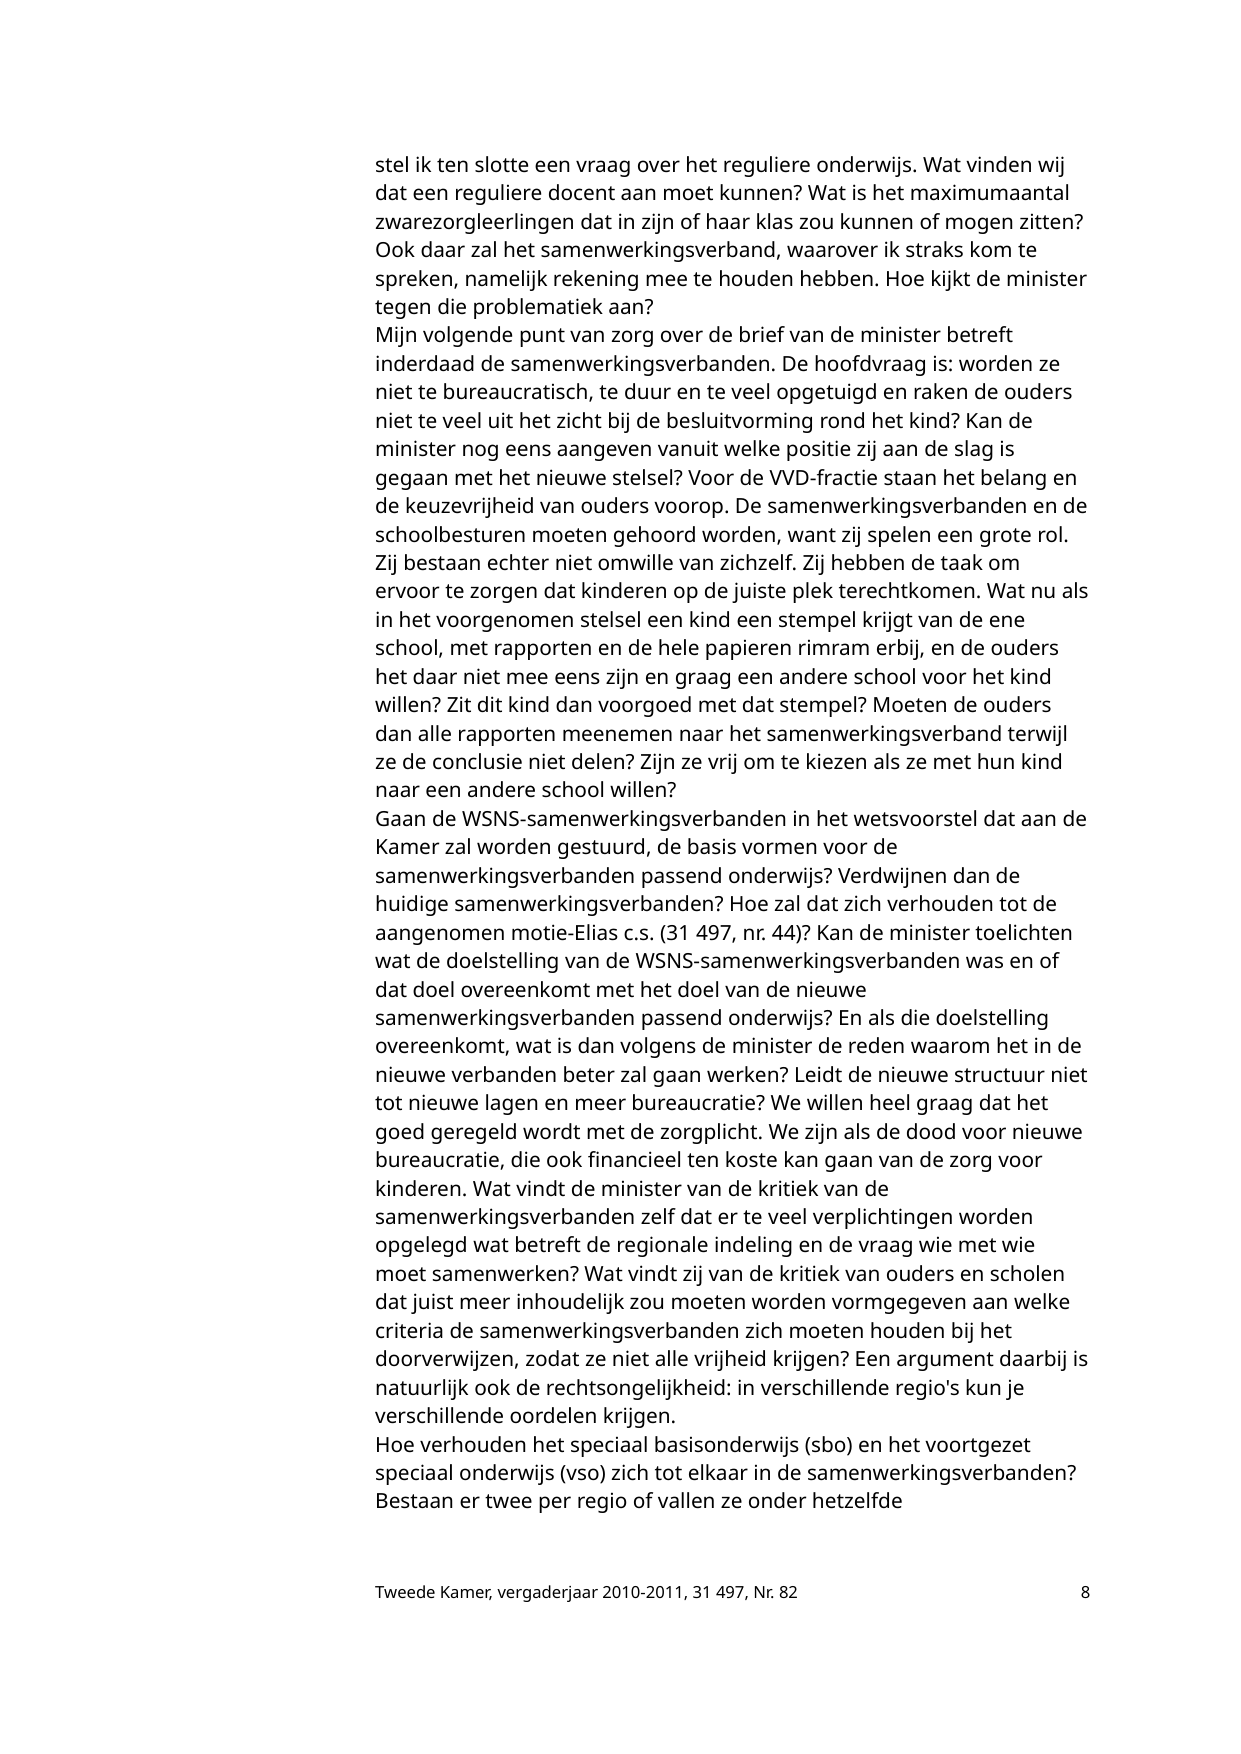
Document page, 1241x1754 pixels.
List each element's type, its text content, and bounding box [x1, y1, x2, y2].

text Mijn volgende punt van zorg over de brief van de minister betreft inderdaad de samenwerkingsverbanden. De hoofdvraag is: worden ze niet te bureaucratisch, te duur en te veel opgetuigd en raken de ouders niet te veel uit het zicht bij de besluitvorming rond het kind? Kan de minister nog eens aangeven vanuit welke positie zij aan de slag is gegaan met het nieuwe stelsel? Voor de VVD-fractie staan het belang en de keuzevrijheid van ouders voorop. De samenwerkingsverbanden en de schoolbesturen moeten gehoord worden, want zij spelen een grote rol. Zij bestaan echter niet omwille van zichzelf. Zij hebben de taak om ervoor te zorgen dat kinderen op de juiste plek terechtkomen. Wat nu als in het voorgenomen stelsel een kind een stempel krijgt van de ene school, met rapporten en de hele papieren rimram erbij, en de ouders het daar niet mee eens zijn en graag een andere school voor het kind willen? Zit dit kind dan voorgoed met dat stempel? Moeten de ouders dan alle rapporten meenemen naar het samenwerkingsverband terwijl ze de conclusie niet delen? Zijn ze vrij om te kiezen als ze met hun kind naar een andere school willen? [375, 321, 1090, 804]
text Gaan de WSNS-samenwerkingsverbanden in het wetsvoorstel dat aan de Kamer zal worden gestuurd, de basis vormen voor de samenwerkingsverbanden passend onderwijs? Verdwijnen dan de huidige samenwerkingsverbanden? Hoe zal dat zich verhouden tot de aangenomen motie-Elias c.s. (31 497, nr. 44)? Kan de minister toelichten wat de doelstelling van de WSNS-samenwerkingsverbanden was en of dat doel overeenkomt met het doel van de nieuwe samenwerkingsverbanden passend onderwijs? En als die doelstelling overeenkomt, wat is dan volgens de minister de reden waarom het in de nieuwe verbanden beter zal gaan werken? Leidt de nieuwe structuur niet tot nieuwe lagen en meer bureaucratie? We willen heel graag dat het goed geregeld wordt met de zorgplicht. We zijn als de dood voor nieuwe bureaucratie, die ook financieel ten koste kan gaan van de zorg voor kinderen. Wat vindt de minister van de kritiek van de samenwerkingsverbanden zelf dat er te veel verplichtingen worden opgelegd wat betreft de regionale indeling en de vraag wie met wie moet samenwerken? Wat vindt zij van de kritiek van ouders en scholen dat juist meer inhoudelijk zou moeten worden vormgegeven aan welke criteria de samenwerkingsverbanden zich moeten houden bij het doorverwijzen, zodat ze niet alle vrijheid krijgen? Een argument daarbij is natuurlijk ook de rechtsongelijkheid: in verschillende regio's kun je verschillende oordelen krijgen. [375, 804, 1090, 1430]
text Hoe verhouden het speciaal basisonderwijs (sbo) en het voortgezet speciaal onderwijs (vso) zich tot elkaar in de samenwerkingsverbanden? Bestaan er twee per regio of vallen ze onder hetzelfde [375, 1430, 1090, 1515]
text stel ik ten slotte een vraag over het reguliere onderwijs. Wat vinden wij dat een reguliere docent aan moet kunnen? Wat is het maximumaantal zwarezorgleerlingen dat in zijn of haar klas zou kunnen of mogen zitten? Ook daar zal het samenwerkingsverband, waarover ik straks kom te spreken, namelijk rekening mee te houden hebben. Hoe kijkt de minister tegen die problematiek aan? [375, 150, 1090, 321]
